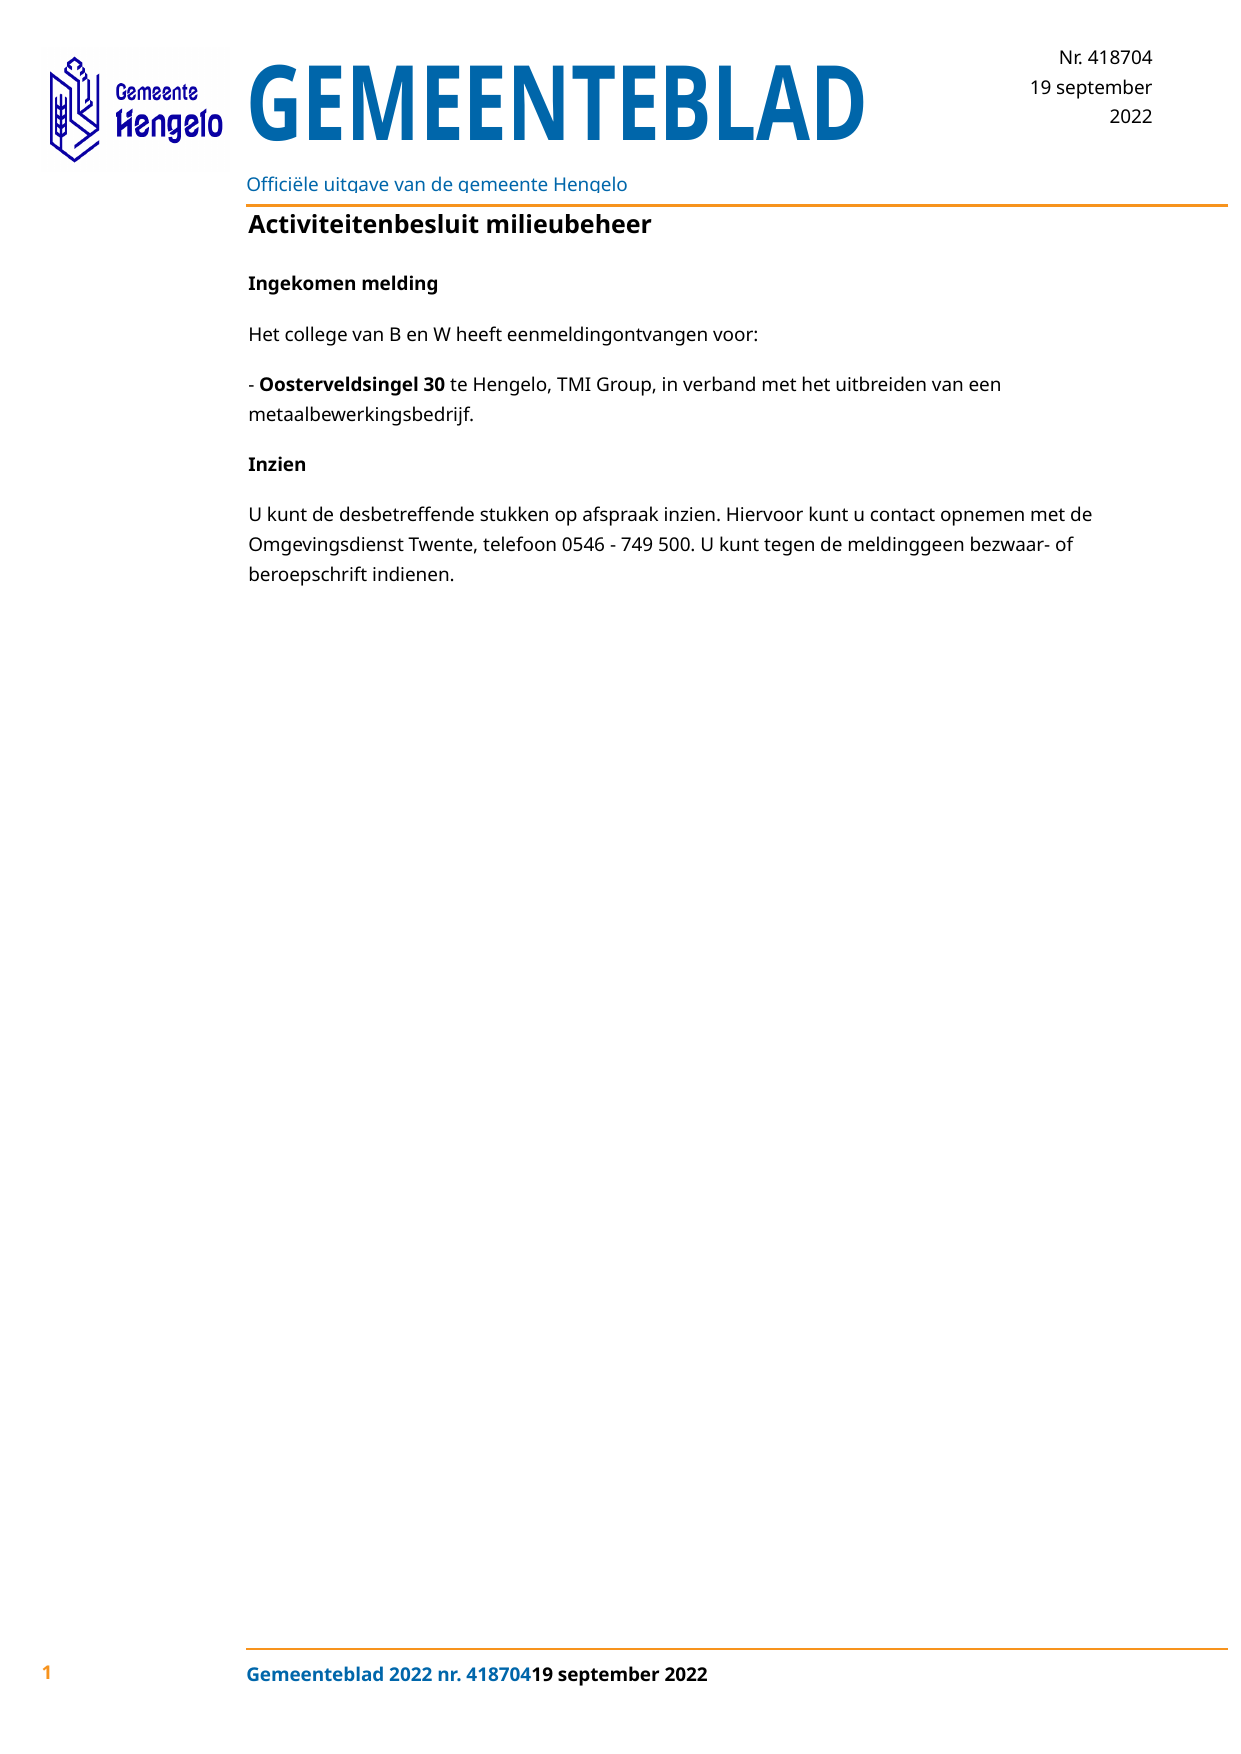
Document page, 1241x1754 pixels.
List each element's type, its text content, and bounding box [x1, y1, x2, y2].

picture [41, 47, 231, 172]
text Het college van B en W heeft eenmeldingontvangen voor: [248, 321, 1152, 346]
text U kunt de desbetreffende stukken op afspraak inzien. Hiervoor kunt u contact opnemen met de Omgevingsdienst Twente, telefoon 0546 - 749 500. U kunt tegen de meldinggeen bezwaar- of beroepschrift indienen. [248, 502, 1152, 586]
text Activiteitenbesluit milieubeheer [248, 207, 1152, 241]
text - Oosterveldsingel 30 te Hengelo, TMI Group, in verband met het uitbreiden van een metaalbewerkingsbedrijf. [248, 371, 1152, 426]
text Ingekomen melding [248, 270, 1152, 296]
text Inzien [248, 451, 1152, 477]
